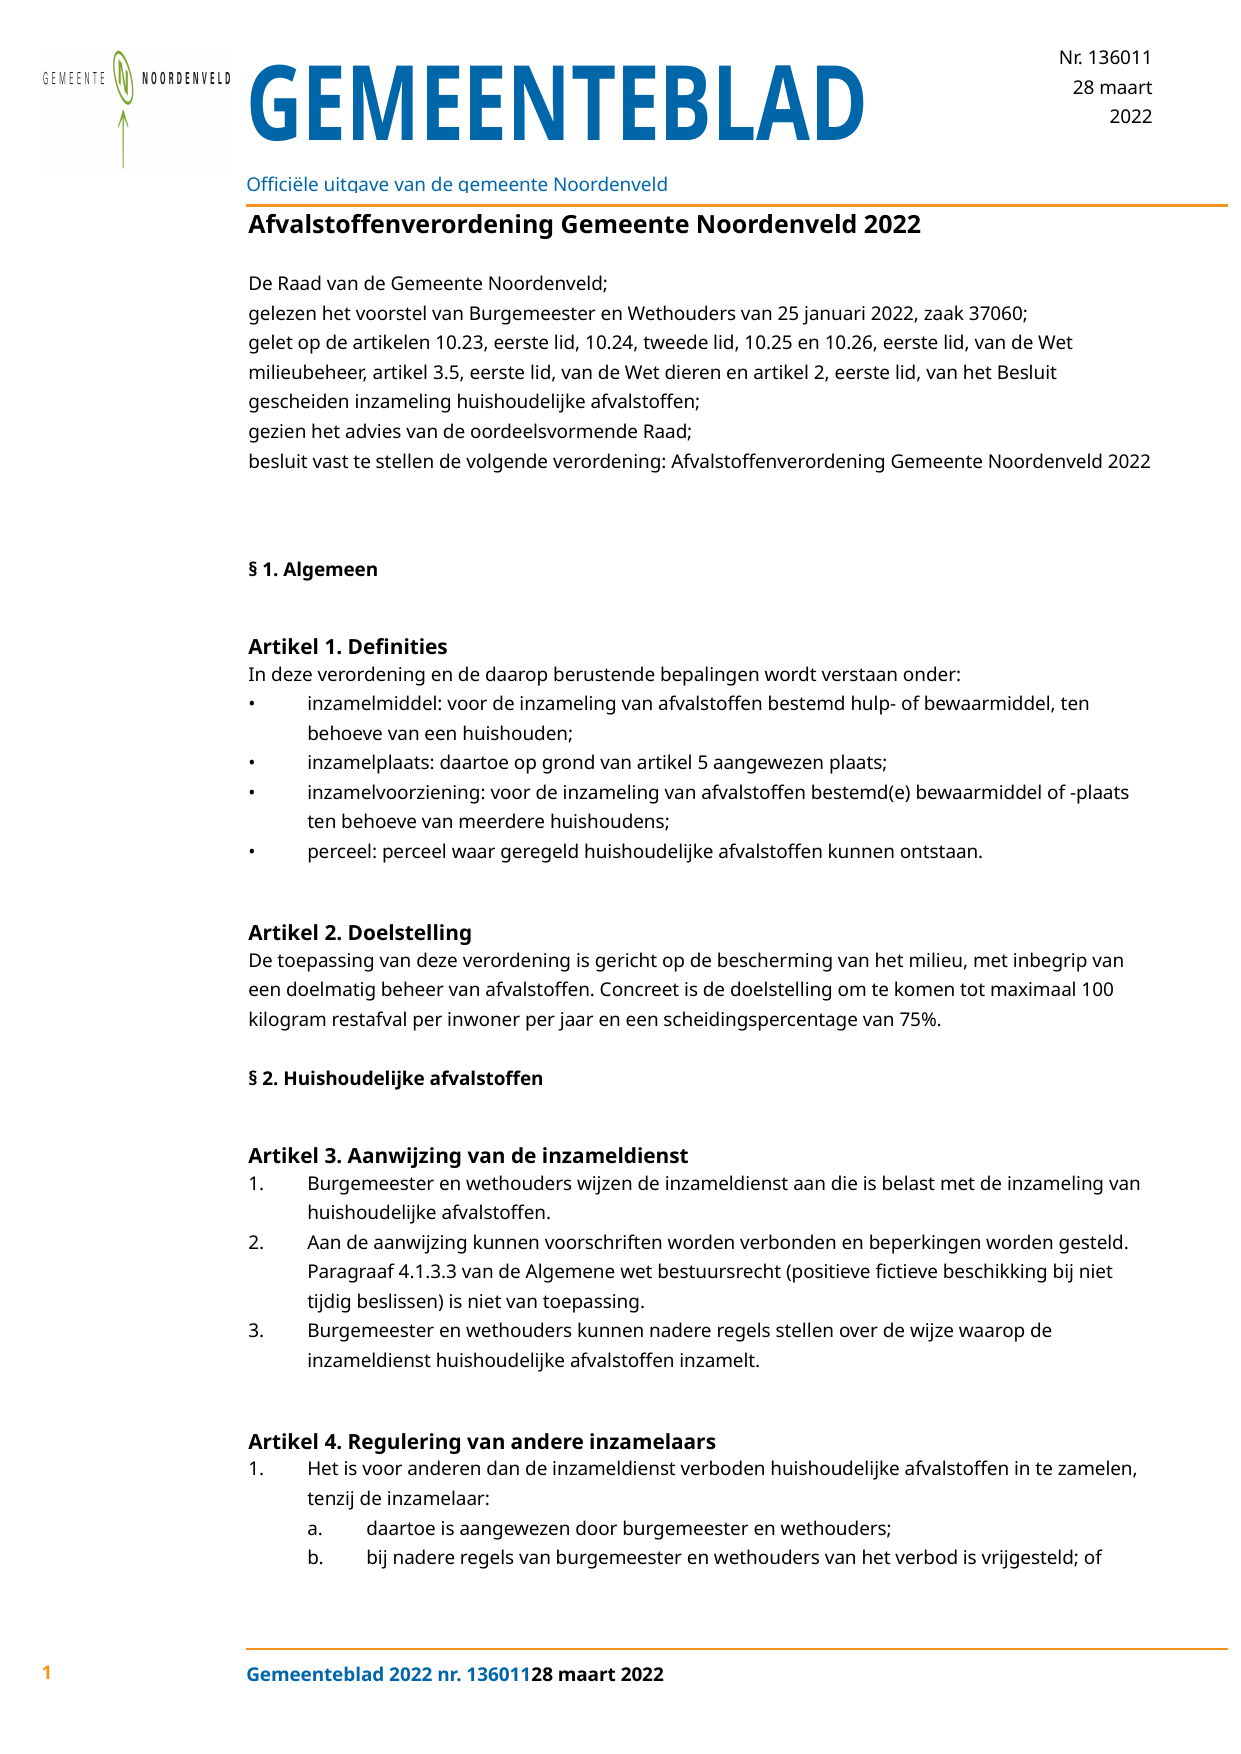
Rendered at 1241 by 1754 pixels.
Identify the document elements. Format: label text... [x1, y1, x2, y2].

text Afvalstoffenverordening Gemeente Noordenveld 2022 [248, 207, 1152, 241]
text gelezen het voorstel van Burgemeester en Wethouders van 25 januari 2022, zaak 37060; [248, 300, 1152, 326]
list Burgemeester en wethouders wijzen de inzameldienst aan die is belast met de inzameling van huishoudelijke afvalstoffen. [248, 1170, 1152, 1225]
list inzamelvoorziening: voor de inzameling van afvalstoffen bestemd(e) bewaarmiddel of -plaats ten behoeve van meerdere huishoudens; [248, 779, 1152, 834]
text Artikel 4. Regulering van andere inzamelaars [248, 1427, 1152, 1456]
list inzamelmiddel: voor de inzameling van afvalstoffen bestemd hulp- of bewaarmiddel, ten behoeve van een huishouden; [248, 690, 1152, 746]
list Aan de aanwijzing kunnen voorschriften worden verbonden en beperkingen worden gesteld. Paragraaf 4.1.3.3 van de Algemene wet bestuursrecht (positieve fictieve beschikking bij niet tijdig beslissen) is niet van toepassing. [248, 1229, 1152, 1314]
text gezien het advies van de oordeelsvormende Raad; [248, 418, 1152, 444]
text De toepassing van deze verordening is gericht op de bescherming van het milieu, met inbegrip van een doelmatig beheer van afvalstoffen. Concreet is de doelstelling om te komen tot maximaal 100 kilogram restafval per inwoner per jaar en een scheidingspercentage van 75%. [248, 947, 1152, 1032]
list inzamelplaats: daartoe op grond van artikel 5 aangewezen plaats; [248, 749, 1152, 775]
text Artikel 3. Aanwijzing van de inzameldienst [248, 1141, 1152, 1170]
text gelet op de artikelen 10.23, eerste lid, 10.24, tweede lid, 10.25 en 10.26, eerste lid, van de Wet milieubeheer, artikel 3.5, eerste lid, van de Wet dieren en artikel 2, eerste lid, van het Besluit gescheiden inzameling huishoudelijke afvalstoffen; [248, 329, 1152, 414]
list Het is voor anderen dan de inzameldienst verboden huishoudelijke afvalstoffen in te zamelen, tenzij de inzamelaar: [248, 1456, 1152, 1511]
text besluit vast te stellen de volgende verordening: Afvalstoffenverordening Gemeente Noordenveld 2022 [248, 448, 1152, 473]
list daartoe is aangewezen door burgemeester en wethouders; [307, 1515, 1152, 1541]
text In deze verordening en de daarop berustende bepalingen wordt verstaan onder: [248, 661, 1152, 687]
picture [41, 47, 231, 172]
text § 1. Algemeen [248, 556, 1152, 582]
list perceel: perceel waar geregeld huishoudelijke afvalstoffen kunnen ontstaan. [248, 838, 1152, 864]
text De Raad van de Gemeente Noordenveld; [248, 270, 1152, 296]
list bij nadere regels van burgemeester en wethouders van het verbod is vrijgesteld; of [307, 1544, 1152, 1570]
list Burgemeester en wethouders kunnen nadere regels stellen over de wijze waarop de inzameldienst huishoudelijke afvalstoffen inzamelt. [248, 1318, 1152, 1373]
text Artikel 1. Definities [248, 632, 1152, 661]
text § 2. Huishoudelijke afvalstoffen [248, 1065, 1152, 1091]
text Artikel 2. Doelstelling [248, 918, 1152, 947]
